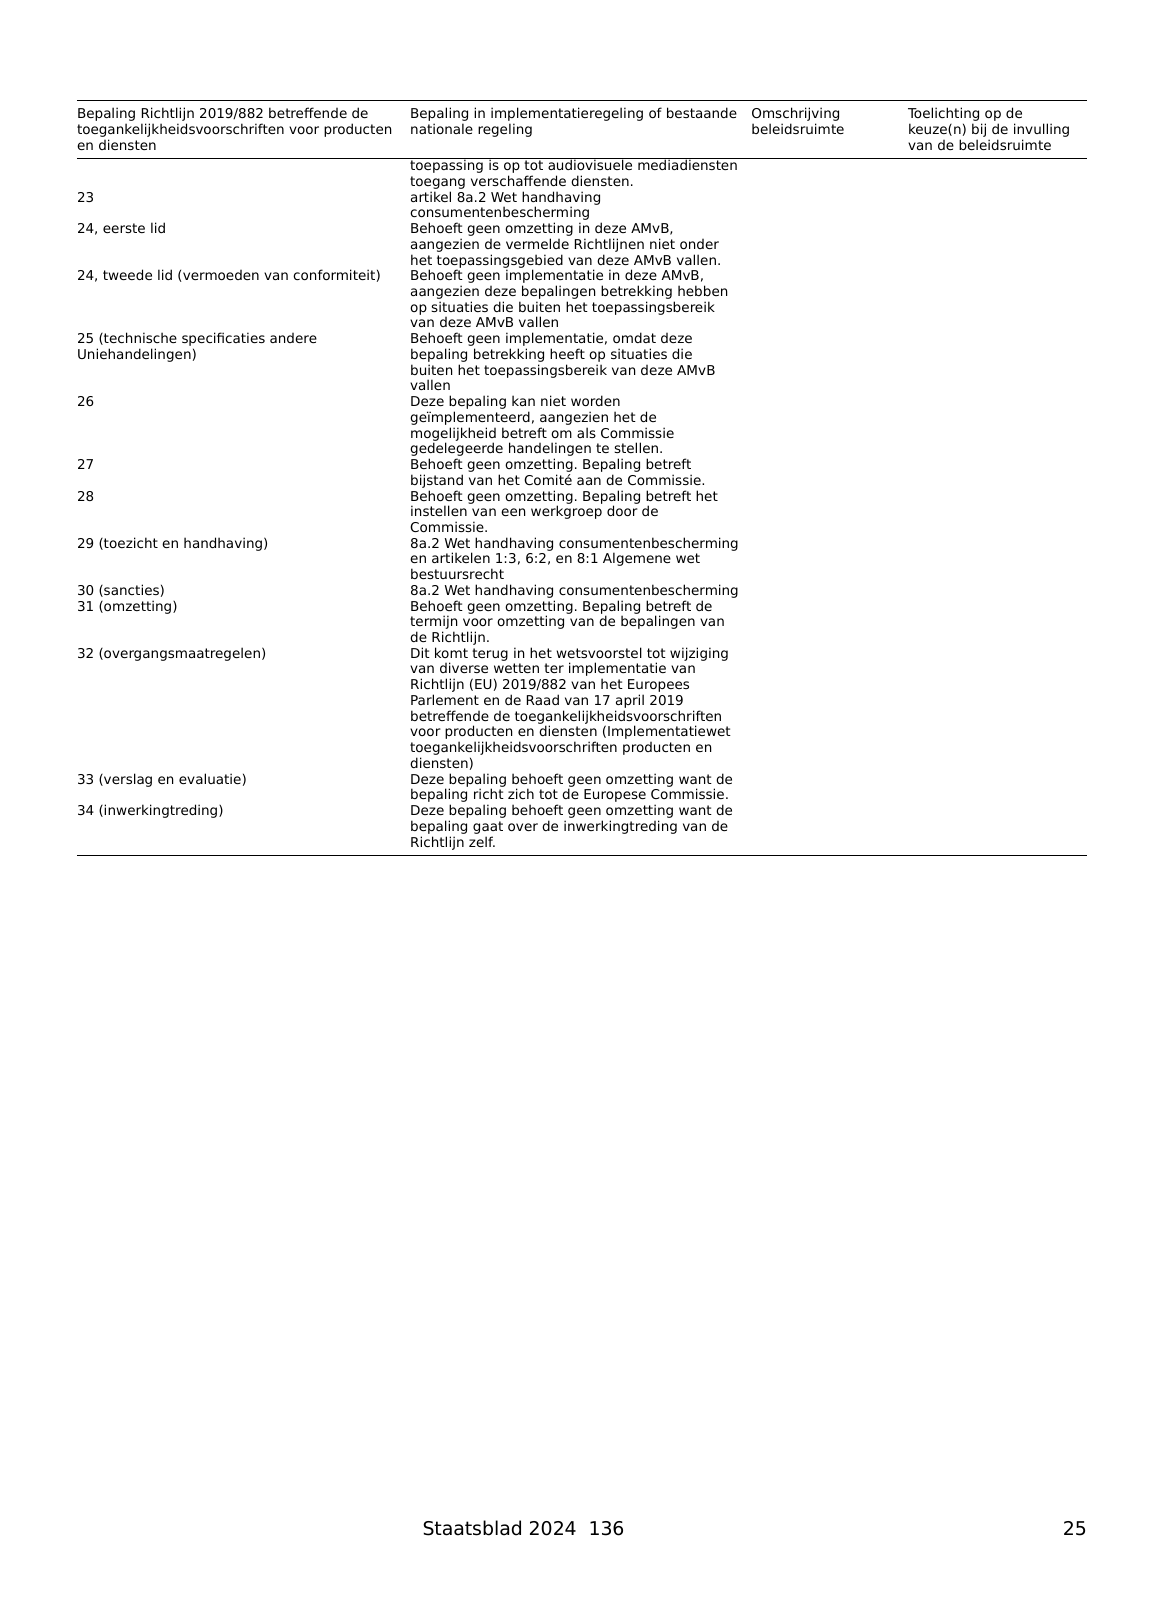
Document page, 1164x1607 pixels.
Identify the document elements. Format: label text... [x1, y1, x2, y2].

table_cell [745, 599, 902, 646]
table_cell [902, 190, 1087, 221]
table_cell Behoeft geen omzetting. Bepaling betreft het instellen van een werkgroep door de Commissie. [404, 488, 745, 536]
table_header Bepaling in implementatieregeling of bestaande nationale regeling [404, 101, 745, 158]
table_cell [902, 771, 1087, 803]
table_cell 31 (omzetting) [77, 599, 404, 646]
table_cell 25 (technische specificaties andere Uniehandelingen) [77, 331, 404, 394]
table_cell Dit komt terug in het wetsvoorstel tot wijziging van diverse wetten ter implementatie van Richtlijn (EU) 2019/882 van het Europees Parlement en de Raad van 17 april 2019 betreffende de toegankelijkheidsvoorschriften voor producten en diensten (Implementatiewet toegankelijkheidsvoorschriften producten en diensten) [404, 646, 745, 771]
table_cell [745, 583, 902, 598]
table_cell 27 [77, 457, 404, 488]
table_cell [745, 771, 902, 803]
table_cell 29 (toezicht en handhaving) [77, 536, 404, 583]
table_cell [902, 599, 1087, 646]
table_cell [745, 803, 902, 855]
table_cell toepassing is op tot audiovisuele mediadiensten toegang verschaffende diensten. [404, 159, 745, 189]
table_cell 8a.2 Wet handhaving consumentenbescherming [404, 583, 745, 598]
table_cell Behoeft geen omzetting in deze AMvB, aangezien de vermelde Richtlijnen niet onder het toepassingsgebied van deze AMvB vallen. [404, 221, 745, 268]
table_cell [902, 536, 1087, 583]
table_cell [77, 159, 404, 189]
table_cell [745, 488, 902, 536]
table_header Omschrijving beleidsruimte [745, 101, 902, 158]
table_cell Behoeft geen implementatie, omdat deze bepaling betrekking heeft op situaties die buiten het toepassingsbereik van deze AMvB vallen [404, 331, 745, 394]
table_header Toelichting op de keuze(n) bij de invulling van de beleidsruimte [902, 101, 1087, 158]
table_cell [902, 583, 1087, 598]
table_cell [745, 268, 902, 331]
table_cell Behoeft geen omzetting. Bepaling betreft de termijn voor omzetting van de bepalingen van de Richtlijn. [404, 599, 745, 646]
table_cell 30 (sancties) [77, 583, 404, 598]
table_cell Behoeft geen implementatie in deze AMvB, aangezien deze bepalingen betrekking hebben op situaties die buiten het toepassingsbereik van deze AMvB vallen [404, 268, 745, 331]
table_cell Deze bepaling behoeft geen omzetting want de bepaling richt zich tot de Europese Commissie. [404, 771, 745, 803]
table_cell [745, 190, 902, 221]
table_cell [745, 394, 902, 457]
table_cell 24, tweede lid (vermoeden van conformiteit) [77, 268, 404, 331]
table_cell [902, 803, 1087, 855]
table_cell [902, 394, 1087, 457]
table_cell [902, 331, 1087, 394]
table_cell [745, 457, 902, 488]
table_cell [902, 646, 1087, 771]
table_cell 32 (overgangsmaatregelen) [77, 646, 404, 771]
table_cell [745, 646, 902, 771]
table_cell Deze bepaling behoeft geen omzetting want de bepaling gaat over de inwerkingtreding van de Richtlijn zelf. [404, 803, 745, 855]
table_cell 34 (inwerkingtreding) [77, 803, 404, 855]
table_cell 33 (verslag en evaluatie) [77, 771, 404, 803]
table_cell artikel 8a.2 Wet handhaving consumentenbescherming [404, 190, 745, 221]
table_cell Behoeft geen omzetting. Bepaling betreft bijstand van het Comité aan de Commissie. [404, 457, 745, 488]
table_cell [902, 159, 1087, 189]
table_cell [902, 488, 1087, 536]
table_cell [745, 221, 902, 268]
table_cell [902, 221, 1087, 268]
table_cell [745, 331, 902, 394]
table_cell [745, 159, 902, 189]
table_cell 28 [77, 488, 404, 536]
table_cell [902, 457, 1087, 488]
table_cell 8a.2 Wet handhaving consumentenbescherming en artikelen 1:3, 6:2, en 8:1 Algemene wet bestuursrecht [404, 536, 745, 583]
table_cell [902, 268, 1087, 331]
table_cell 24, eerste lid [77, 221, 404, 268]
table_cell 26 [77, 394, 404, 457]
table_cell Deze bepaling kan niet worden geïmplementeerd, aangezien het de mogelijkheid betreft om als Commissie gedelegeerde handelingen te stellen. [404, 394, 745, 457]
table_header Bepaling Richtlijn 2019/882 betreffende de toegankelijkheidsvoorschriften voor producten en diensten [77, 101, 404, 158]
table_cell 23 [77, 190, 404, 221]
table_cell [745, 536, 902, 583]
